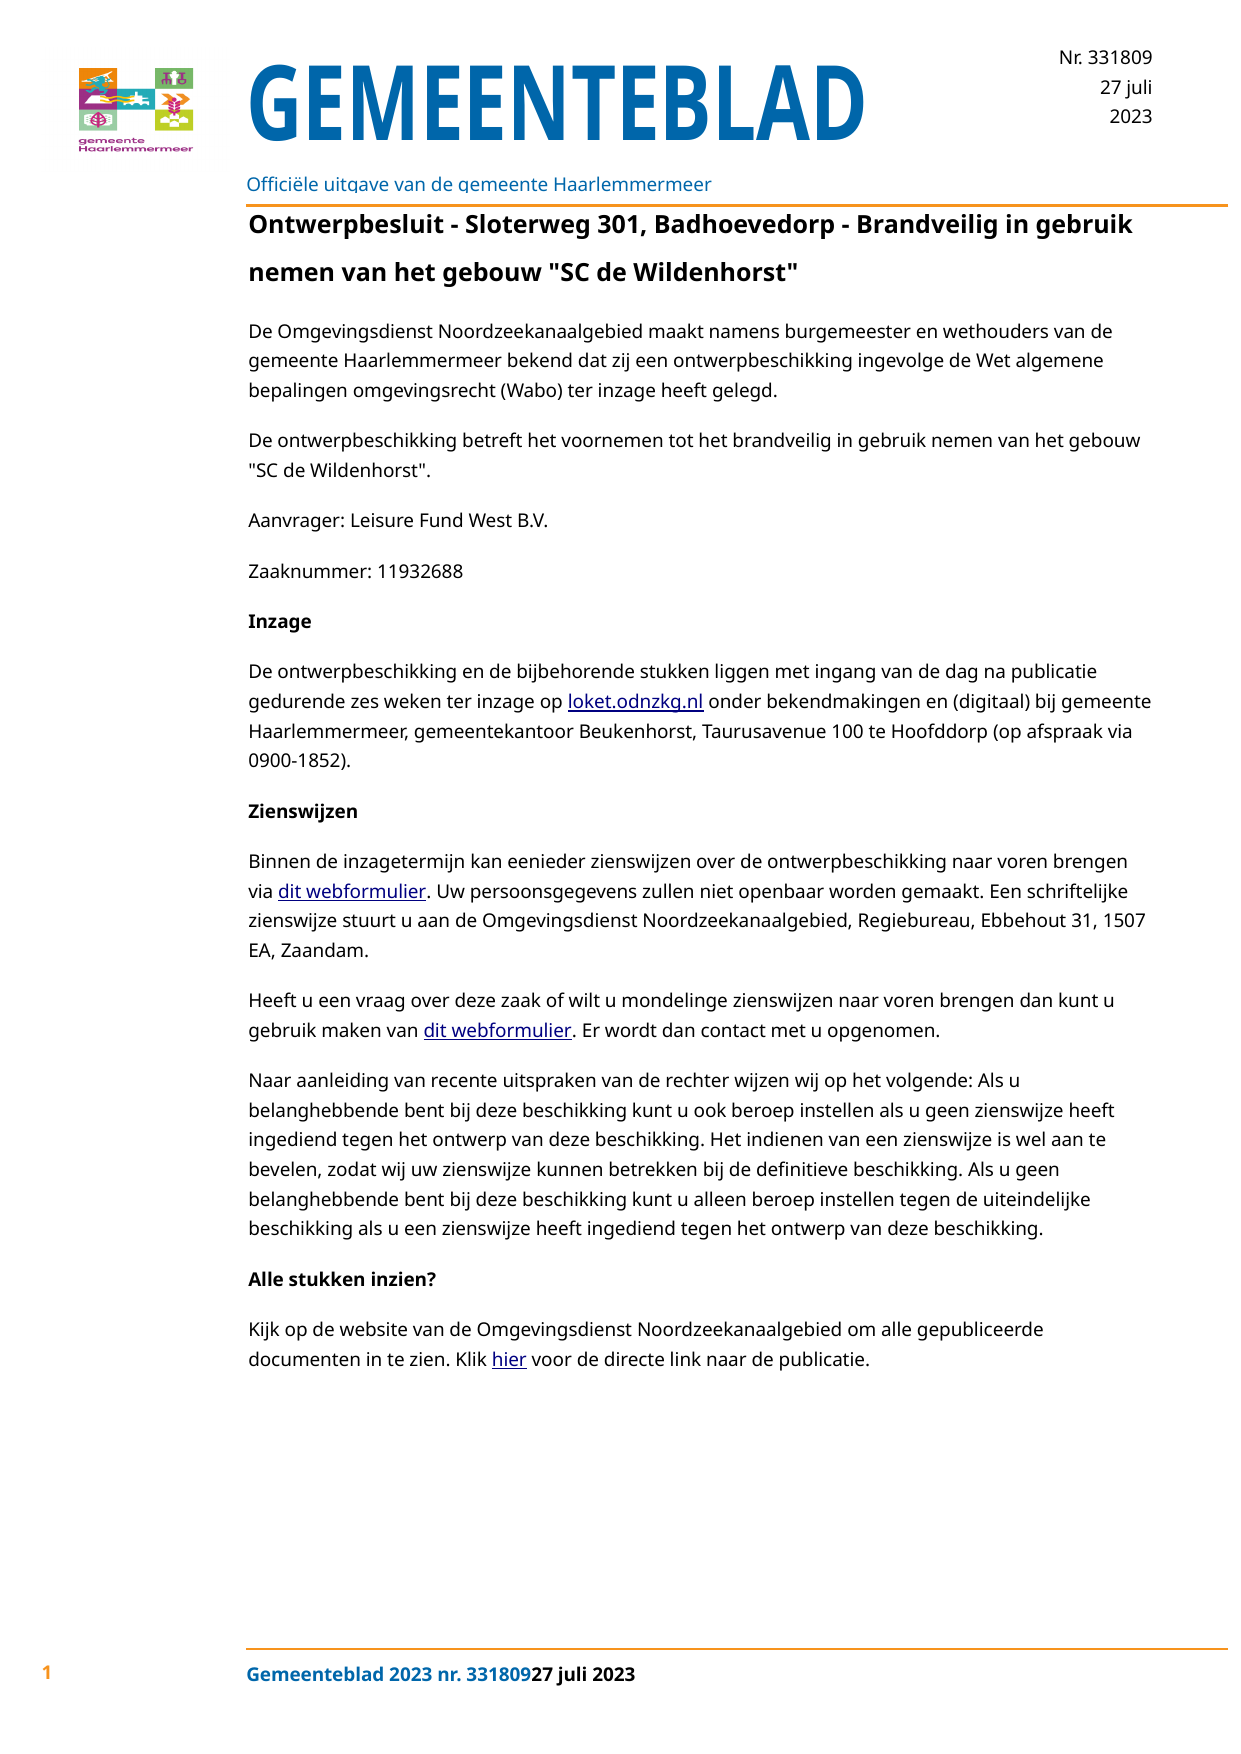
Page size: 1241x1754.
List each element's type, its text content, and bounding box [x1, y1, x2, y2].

text Heeft u een vraag over deze zaak of wilt u mondelinge zienswijzen naar voren brengen dan kunt u gebruik maken van dit webformulier. Er wordt dan contact met u opgenomen. [248, 987, 1152, 1043]
text Ontwerpbesluit - Sloterweg 301, Badhoevedorp - Brandveilig in gebruik nemen van het gebouw "SC de Wildenhorst" [248, 207, 1152, 288]
picture [41, 47, 231, 172]
text De ontwerpbeschikking betreft het voornemen tot het brandveilig in gebruik nemen van het gebouw "SC de Wildenhorst". [248, 427, 1152, 483]
text Binnen de inzagetermijn kan eenieder zienswijzen over de ontwerpbeschikking naar voren brengen via dit webformulier. Uw persoonsgegevens zullen niet openbaar worden gemaakt. Een schriftelijke zienswijze stuurt u aan de Omgevingsdienst Noordzeekanaalgebied, Regiebureau, Ebbehout 31, 1507 EA, Zaandam. [248, 848, 1152, 963]
text Naar aanleiding van recente uitspraken van de rechter wijzen wij op het volgende: Als u belanghebbende bent bij deze beschikking kunt u ook beroep instellen als u geen zienswijze heeft ingediend tegen het ontwerp van deze beschikking. Het indienen van een zienswijze is wel aan te bevelen, zodat wij uw zienswijze kunnen betrekken bij de definitieve beschikking. Als u geen belanghebbende bent bij deze beschikking kunt u alleen beroep instellen tegen de uiteindelijke beschikking als u een zienswijze heeft ingediend tegen het ontwerp van deze beschikking. [248, 1067, 1152, 1241]
text Kijk op de website van de Omgevingsdienst Noordzeekanaalgebied om alle gepubliceerde documenten in te zien. Klik hier voor de directe link naar de publicatie. [248, 1316, 1152, 1372]
text De Omgevingsdienst Noordzeekanaalgebied maakt namens burgemeester en wethouders van de gemeente Haarlemmermeer bekend dat zij een ontwerpbeschikking ingevolge de Wet algemene bepalingen omgevingsrecht (Wabo) ter inzage heeft gelegd. [248, 318, 1152, 403]
text De ontwerpbeschikking en de bijbehorende stukken liggen met ingang van de dag na publicatie gedurende zes weken ter inzage op loket.odnzkg.nl onder bekendmakingen en (digitaal) bij gemeente Haarlemmermeer, gemeentekantoor Beukenhorst, Taurusavenue 100 te Hoofddorp (op afspraak via 0900-1852). [248, 659, 1152, 773]
text Aanvrager: Leisure Fund West B.V. [248, 507, 1152, 533]
text Zienswijzen [248, 798, 1152, 824]
text Inzage [248, 608, 1152, 634]
text Alle stukken inzien? [248, 1266, 1152, 1292]
text Zaaknummer: 11932688 [248, 558, 1152, 584]
